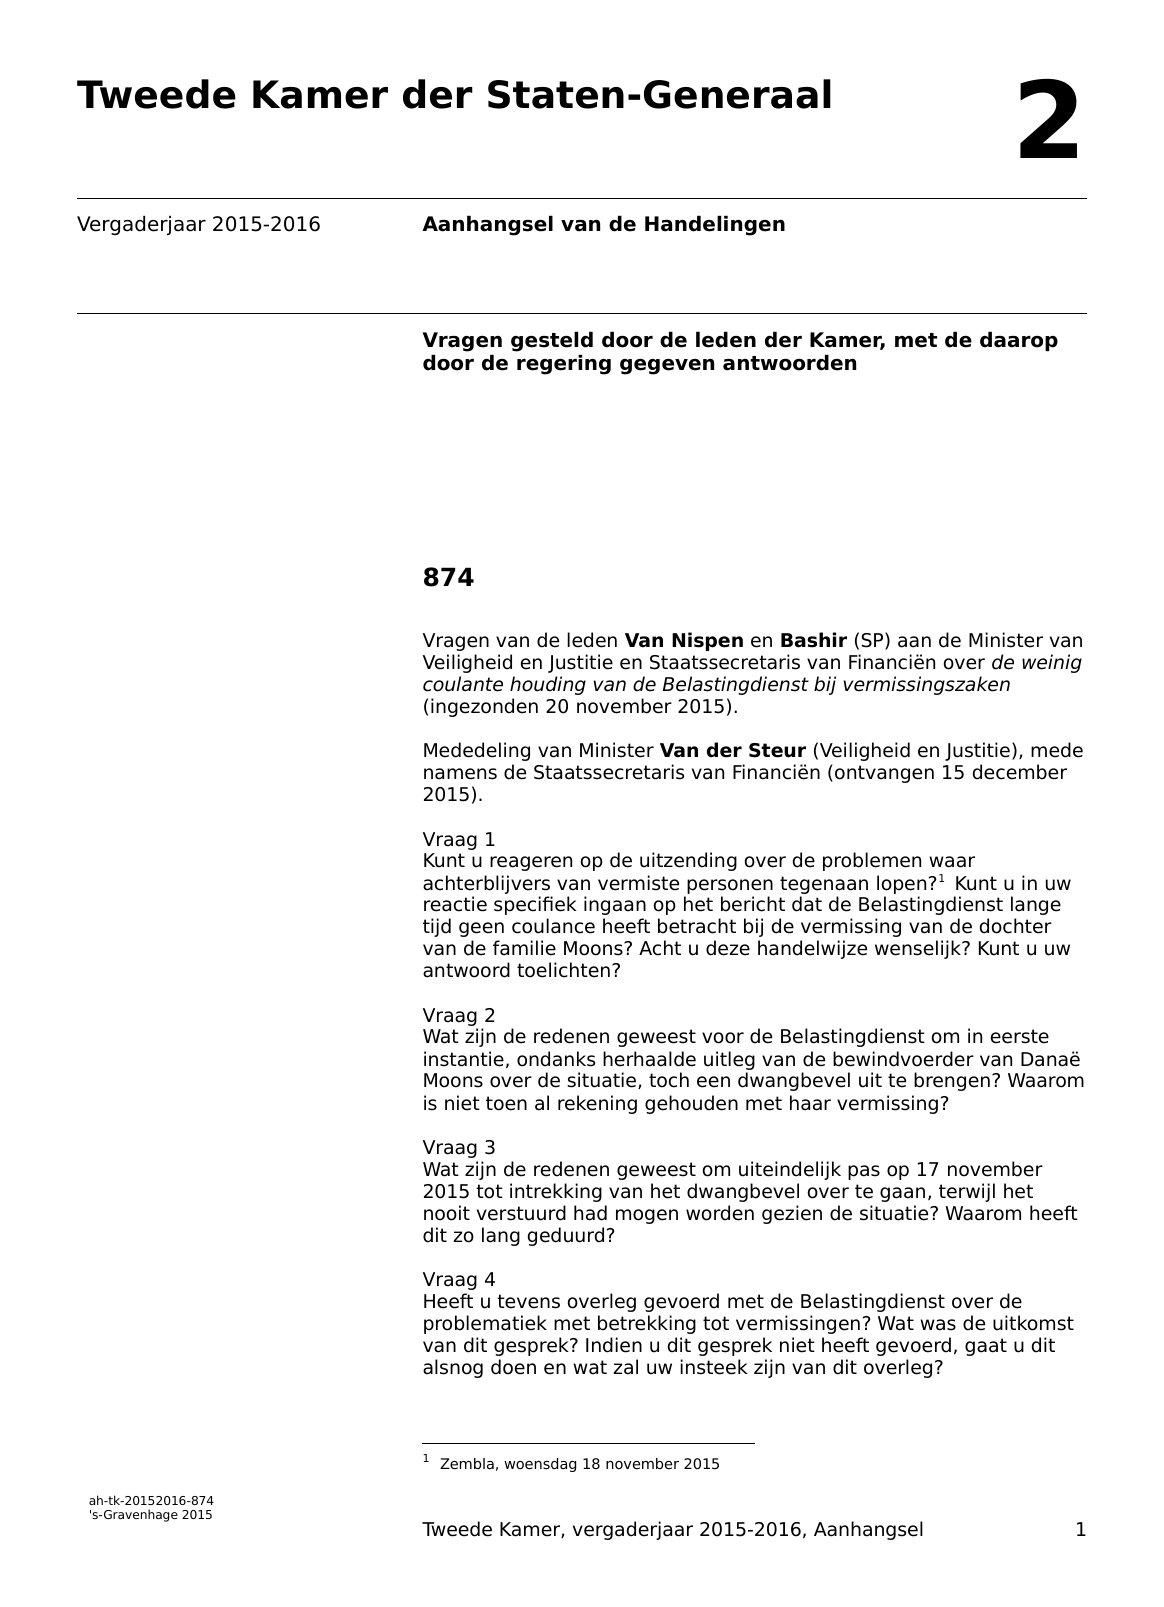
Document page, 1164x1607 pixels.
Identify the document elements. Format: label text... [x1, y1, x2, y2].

text Vragen van de leden Van Nispen en Bashir (SP) aan de Minister van Veiligheid en Justitie en Staatssecretaris van Financiën over de weinig coulante houding van de Belastingdienst bij vermissingszaken (ingezonden 20 november 2015). [422, 630, 1087, 718]
table_cell [77, 314, 422, 375]
text Heeft u tevens overleg gevoerd met de Belastingdienst over de problematiek met betrekking tot vermissingen? Wat was de uitkomst van dit gesprek? Indien u dit gesprek niet heeft gevoerd, gaat u dit alsnog doen en wat zal uw insteek zijn van dit overleg? [422, 1291, 1087, 1378]
text Vraag 1 [422, 828, 1087, 850]
table_cell Vragen gesteld door de leden der Kamer, met de daarop door de regering gegeven antwoorden [422, 314, 1087, 375]
table_header Tweede Kamer der Staten-Generaal [77, 59, 886, 198]
text Vraag 4 [422, 1269, 1087, 1291]
text Mededeling van Minister Van der Steur (Veiligheid en Justitie), mede namens de Staatssecretaris van Financiën (ontvangen 15 december 2015). [422, 740, 1087, 806]
text 's-Gravenhage 2015 [88, 1508, 323, 1522]
text Vraag 2 [422, 1004, 1087, 1026]
table_cell Vergaderjaar 2015-2016 [77, 199, 422, 313]
text Kunt u reageren op de uitzending over de problemen waar achterblijvers van vermiste personen tegenaan lopen? Kunt u in uw reactie specifiek ingaan op het bericht dat de Belastingdienst lange tijd geen coulance heeft betracht bij de vermissing van de dochter van de familie Moons? Acht u deze handelwijze wenselijk? Kunt u uw antwoord toelichten? [422, 850, 1087, 982]
text 874 [422, 563, 1087, 592]
text Wat zijn de redenen geweest om uiteindelijk pas op 17 november 2015 tot intrekking van het dwangbevel over te gaan, terwijl het nooit verstuurd had mogen worden gezien de situatie? Waarom heeft dit zo lang geduurd? [422, 1158, 1087, 1246]
text ah-tk-20152016-874 [88, 1494, 323, 1508]
text Zembla, woensdag 18 november 2015 [422, 1452, 1087, 1474]
table_header 2 [886, 59, 1087, 198]
table_cell Aanhangsel van de Handelingen [422, 199, 1087, 313]
text Vraag 3 [422, 1137, 1087, 1158]
text Wat zijn de redenen geweest voor de Belastingdienst om in eerste instantie, ondanks herhaalde uitleg van de bewindvoerder van Danaë Moons over de situatie, toch een dwangbevel uit te brengen? Waarom is niet toen al rekening gehouden met haar vermissing? [422, 1026, 1087, 1114]
